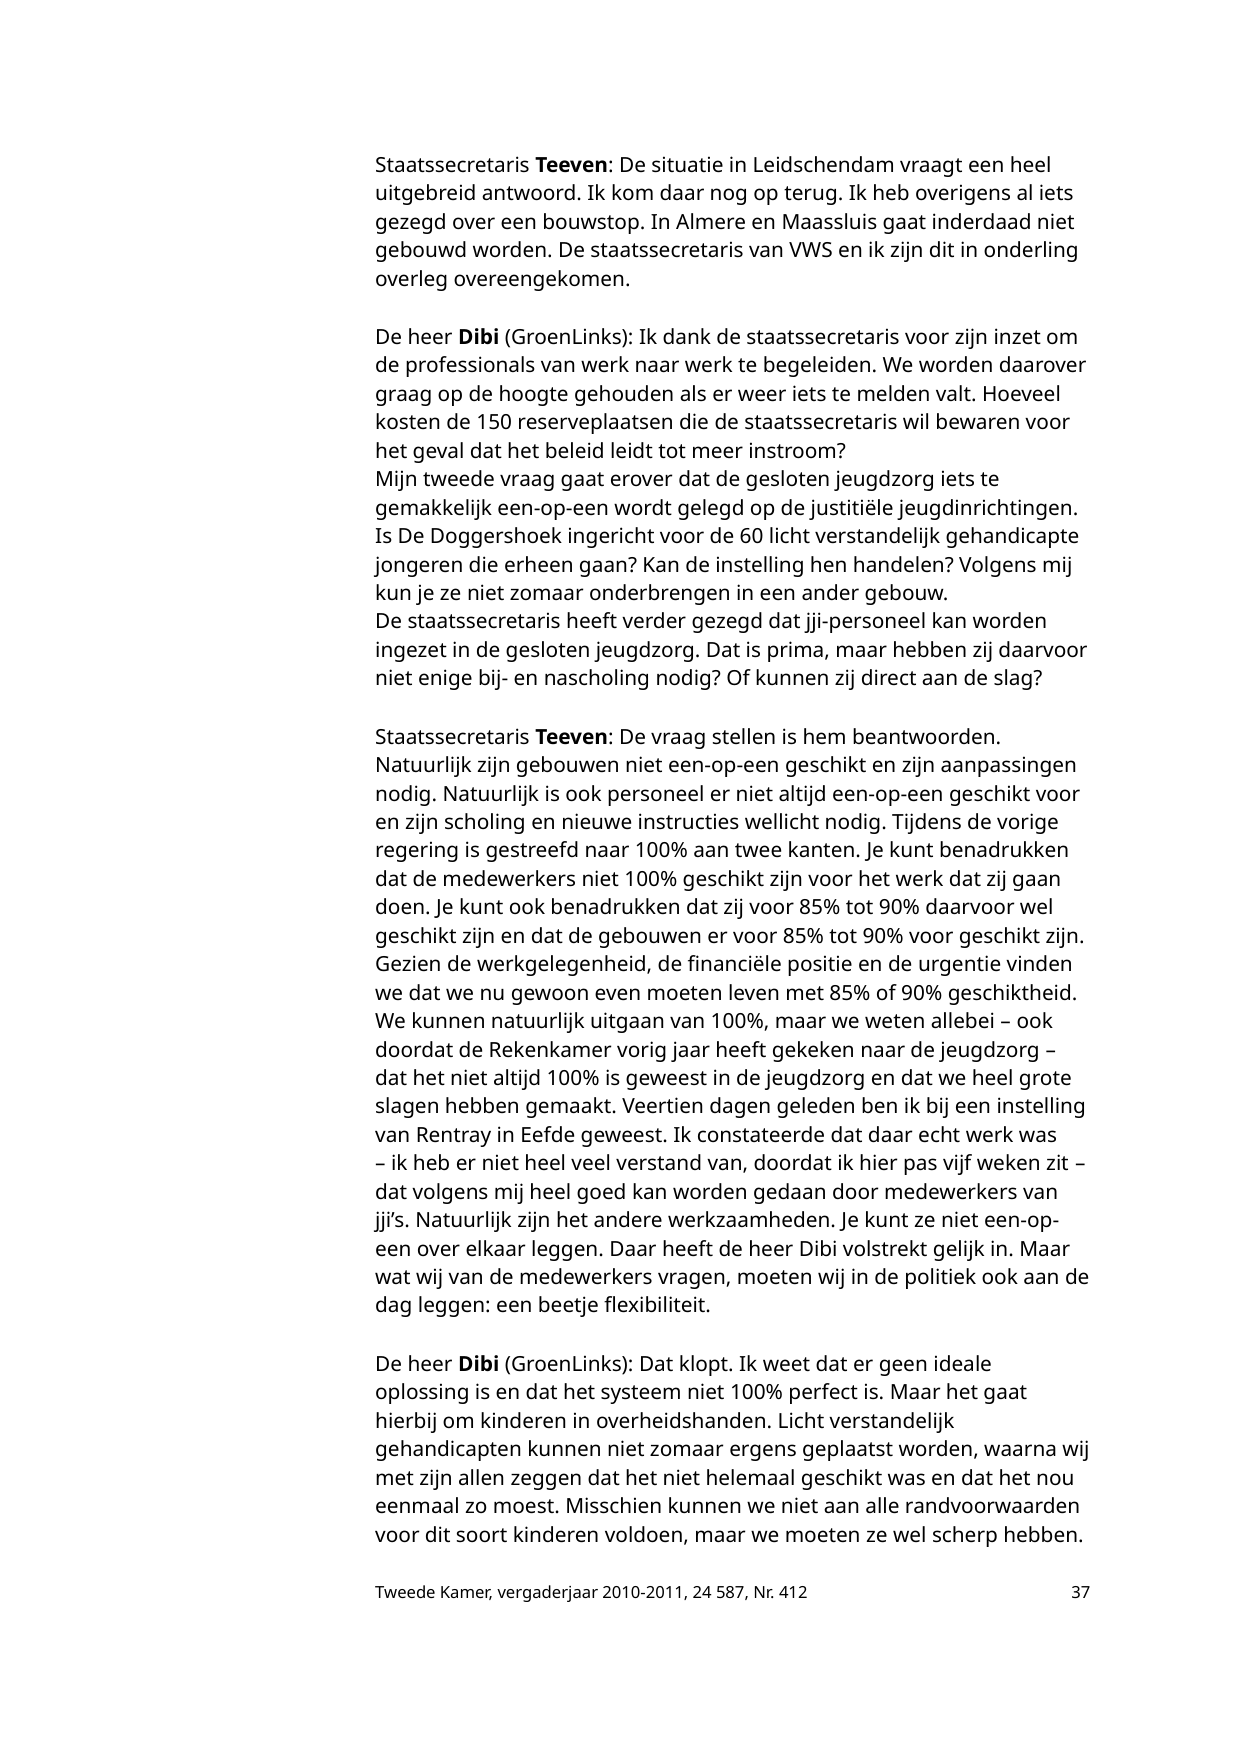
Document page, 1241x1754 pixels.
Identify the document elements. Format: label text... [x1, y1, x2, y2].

text De heer Dibi (GroenLinks): Ik dank de staatssecretaris voor zijn inzet om de professionals van werk naar werk te begeleiden. We worden daarover graag op de hoogte gehouden als er weer iets te melden valt. Hoeveel kosten de 150 reserveplaatsen die de staatssecretaris wil bewaren voor het geval dat het beleid leidt tot meer instroom? [375, 322, 1090, 464]
text De heer Dibi (GroenLinks): Dat klopt. Ik weet dat er geen ideale oplossing is en dat het systeem niet 100% perfect is. Maar het gaat hierbij om kinderen in overheidshanden. Licht verstandelijk gehandicapten kunnen niet zomaar ergens geplaatst worden, waarna wij met zijn allen zeggen dat het niet helemaal geschikt was en dat het nou eenmaal zo moest. Misschien kunnen we niet aan alle randvoorwaarden voor dit soort kinderen voldoen, maar we moeten ze wel scherp hebben. [375, 1349, 1090, 1548]
text Mijn tweede vraag gaat erover dat de gesloten jeugdzorg iets te gemakkelijk een-op-een wordt gelegd op de justitiële jeugdinrichtingen. Is De Doggershoek ingericht voor de 60 licht verstandelijk gehandicapte jongeren die erheen gaan? Kan de instelling hen handelen? Volgens mij kun je ze niet zomaar onderbrengen in een ander gebouw. [375, 464, 1090, 607]
text Staatssecretaris Teeven: De vraag stellen is hem beantwoorden. Natuurlijk zijn gebouwen niet een-op-een geschikt en zijn aanpassingen nodig. Natuurlijk is ook personeel er niet altijd een-op-een geschikt voor en zijn scholing en nieuwe instructies wellicht nodig. Tijdens de vorige regering is gestreefd naar 100% aan twee kanten. Je kunt benadrukken dat de medewerkers niet 100% geschikt zijn voor het werk dat zij gaan doen. Je kunt ook benadrukken dat zij voor 85% tot 90% daarvoor wel geschikt zijn en dat de gebouwen er voor 85% tot 90% voor geschikt zijn. Gezien de werkgelegenheid, de financiële positie en de urgentie vinden we dat we nu gewoon even moeten leven met 85% of 90% geschiktheid. We kunnen natuurlijk uitgaan van 100%, maar we weten allebei – ook doordat de Rekenkamer vorig jaar heeft gekeken naar de jeugdzorg – dat het niet altijd 100% is geweest in de jeugdzorg en dat we heel grote slagen hebben gemaakt. Veertien dagen geleden ben ik bij een instelling van Rentray in Eefde geweest. Ik constateerde dat daar echt werk was – ik heb er niet heel veel verstand van, doordat ik hier pas vijf weken zit – dat volgens mij heel goed kan worden gedaan door medewerkers van jji’s. Natuurlijk zijn het andere werkzaamheden. Je kunt ze niet een-op-een over elkaar leggen. Daar heeft de heer Dibi volstrekt gelijk in. Maar wat wij van de medewerkers vragen, moeten wij in de politiek ook aan de dag leggen: een beetje flexibiliteit. [375, 722, 1090, 1319]
text Staatssecretaris Teeven: De situatie in Leidschendam vraagt een heel uitgebreid antwoord. Ik kom daar nog op terug. Ik heb overigens al iets gezegd over een bouwstop. In Almere en Maassluis gaat inderdaad niet gebouwd worden. De staatssecretaris van VWS en ik zijn dit in onderling overleg overeengekomen. [375, 150, 1090, 292]
text De staatssecretaris heeft verder gezegd dat jji-personeel kan worden ingezet in de gesloten jeugdzorg. Dat is prima, maar hebben zij daarvoor niet enige bij- en nascholing nodig? Of kunnen zij direct aan de slag? [375, 607, 1090, 692]
